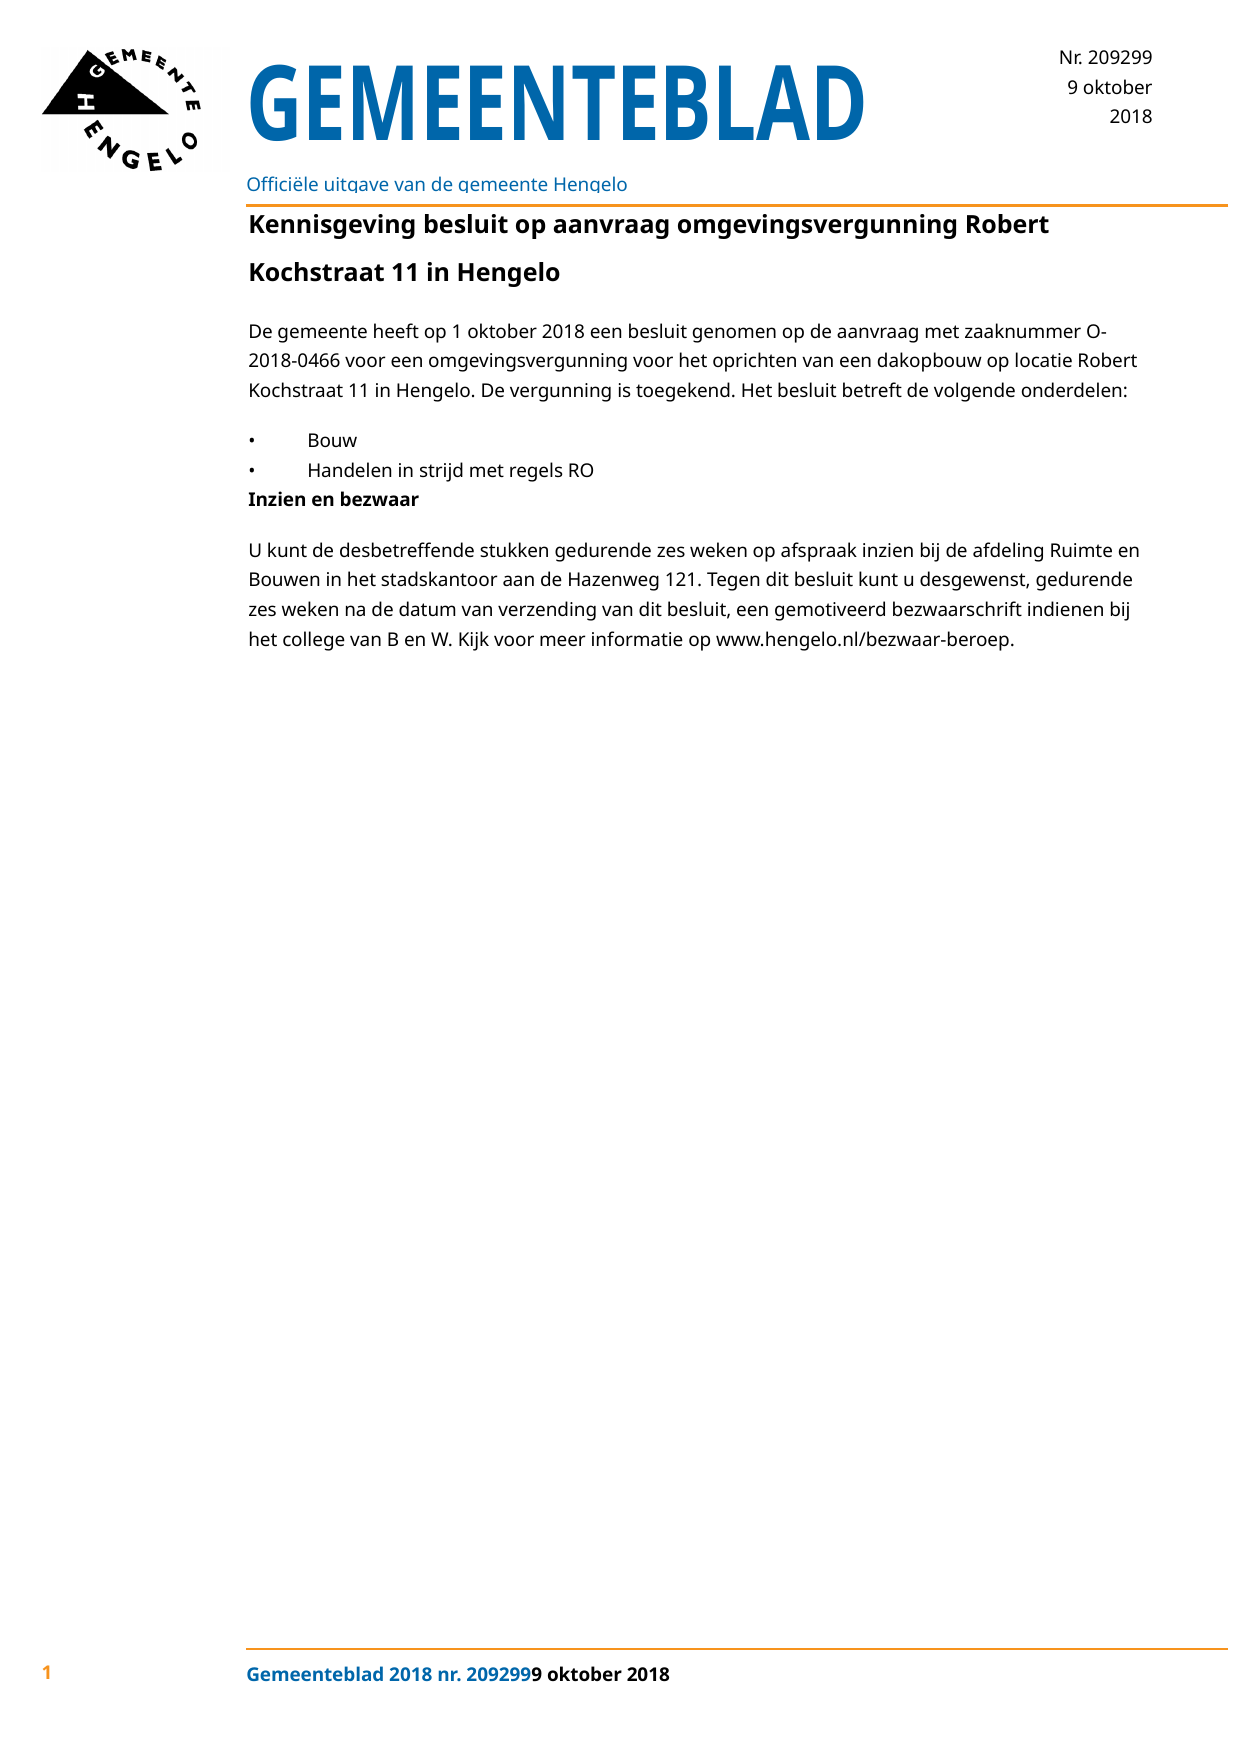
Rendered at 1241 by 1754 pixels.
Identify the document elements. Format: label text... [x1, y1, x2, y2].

text Kennisgeving besluit op aanvraag omgevingsvergunning Robert Kochstraat 11 in Hengelo [248, 207, 1152, 288]
text Inzien en bezwaar [248, 487, 1152, 512]
picture [41, 47, 231, 172]
list Bouw [248, 427, 1152, 453]
text De gemeente heeft op 1 oktober 2018 een besluit genomen op de aanvraag met zaaknummer O-2018-0466 voor een omgevingsvergunning voor het oprichten van een dakopbouw op locatie Robert Kochstraat 11 in Hengelo. De vergunning is toegekend. Het besluit betreft de volgende onderdelen: [248, 318, 1152, 403]
list Handelen in strijd met regels RO [248, 457, 1152, 483]
text U kunt de desbetreffende stukken gedurende zes weken op afspraak inzien bij de afdeling Ruimte en Bouwen in het stadskantoor aan de Hazenweg 121. Tegen dit besluit kunt u desgewenst, gedurende zes weken na de datum van verzending van dit besluit, een gemotiveerd bezwaarschrift indienen bij het college van B en W. Kijk voor meer informatie op www.hengelo.nl/bezwaar-beroep. [248, 537, 1152, 652]
